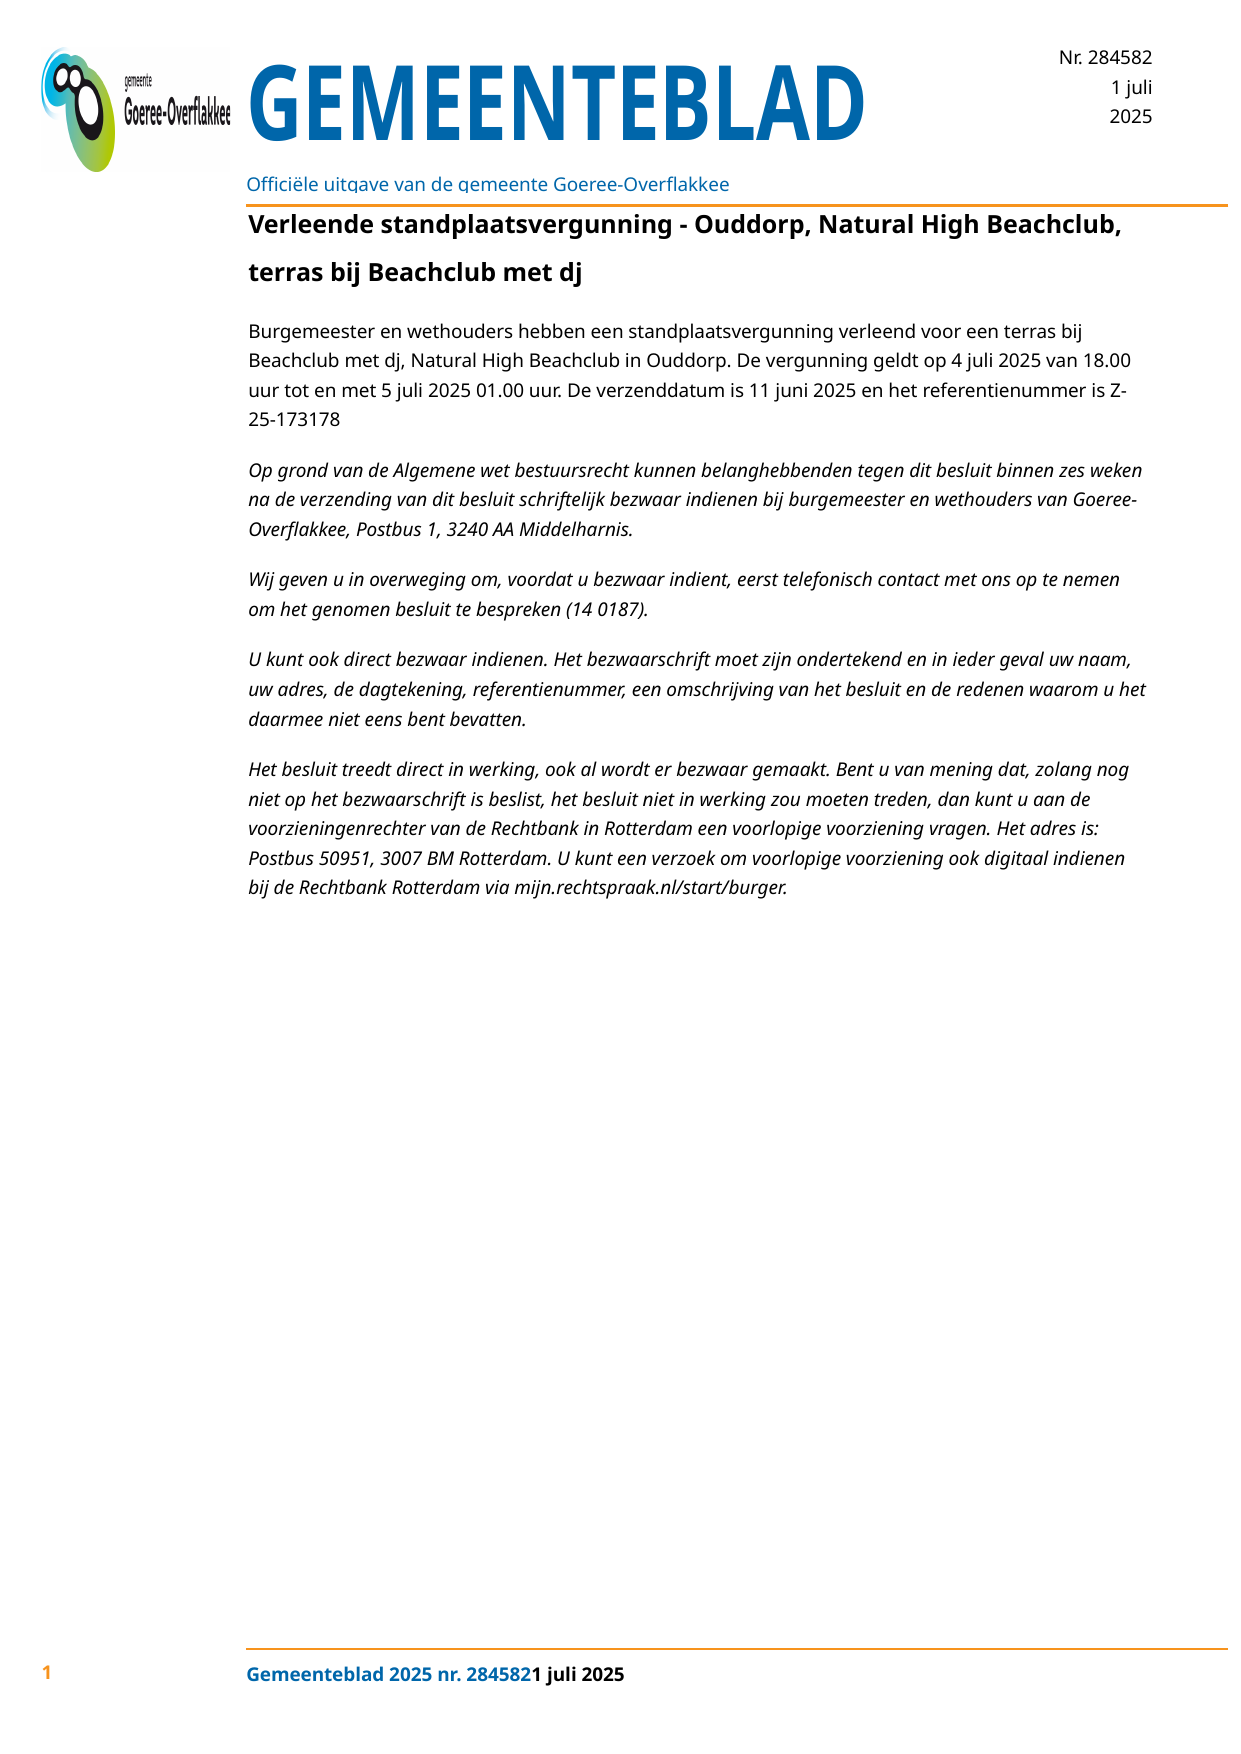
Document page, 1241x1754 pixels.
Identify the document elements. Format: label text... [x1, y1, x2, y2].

text Verleende standplaatsvergunning - Ouddorp, Natural High Beachclub, terras bij Beachclub met dj [248, 207, 1152, 288]
text Op grond van de Algemene wet bestuursrecht kunnen belanghebbenden tegen dit besluit binnen zes weken na de verzending van dit besluit schriftelijk bezwaar indienen bij burgemeester en wethouders van Goeree-Overflakkee, Postbus 1, 3240 AA Middelharnis. [248, 457, 1152, 542]
text Burgemeester en wethouders hebben een standplaatsvergunning verleend voor een terras bij Beachclub met dj, Natural High Beachclub in Ouddorp. De vergunning geldt op 4 juli 2025 van 18.00 uur tot en met 5 juli 2025 01.00 uur. De verzenddatum is 11 juni 2025 en het referentienummer is Z-25-173178 [248, 318, 1152, 432]
text U kunt ook direct bezwaar indienen. Het bezwaarschrift moet zijn ondertekend en in ieder geval uw naam, uw adres, de dagtekening, referentienummer, een omschrijving van het besluit en de redenen waarom u het daarmee niet eens bent bevatten. [248, 647, 1152, 732]
picture [41, 47, 231, 172]
text Wij geven u in overweging om, voordat u bezwaar indient, eerst telefonisch contact met ons op te nemen om het genomen besluit te bespreken (14 0187). [248, 567, 1152, 622]
text Het besluit treedt direct in werking, ook al wordt er bezwaar gemaakt. Bent u van mening dat, zolang nog niet op het bezwaarschrift is beslist, het besluit niet in werking zou moeten treden, dan kunt u aan de voorzieningenrechter van de Rechtbank in Rotterdam een voorlopige voorziening vragen. Het adres is: Postbus 50951, 3007 BM Rotterdam. U kunt een verzoek om voorlopige voorziening ook digitaal indienen bij de Rechtbank Rotterdam via mijn.rechtspraak.nl/start/burger. [248, 756, 1152, 900]
